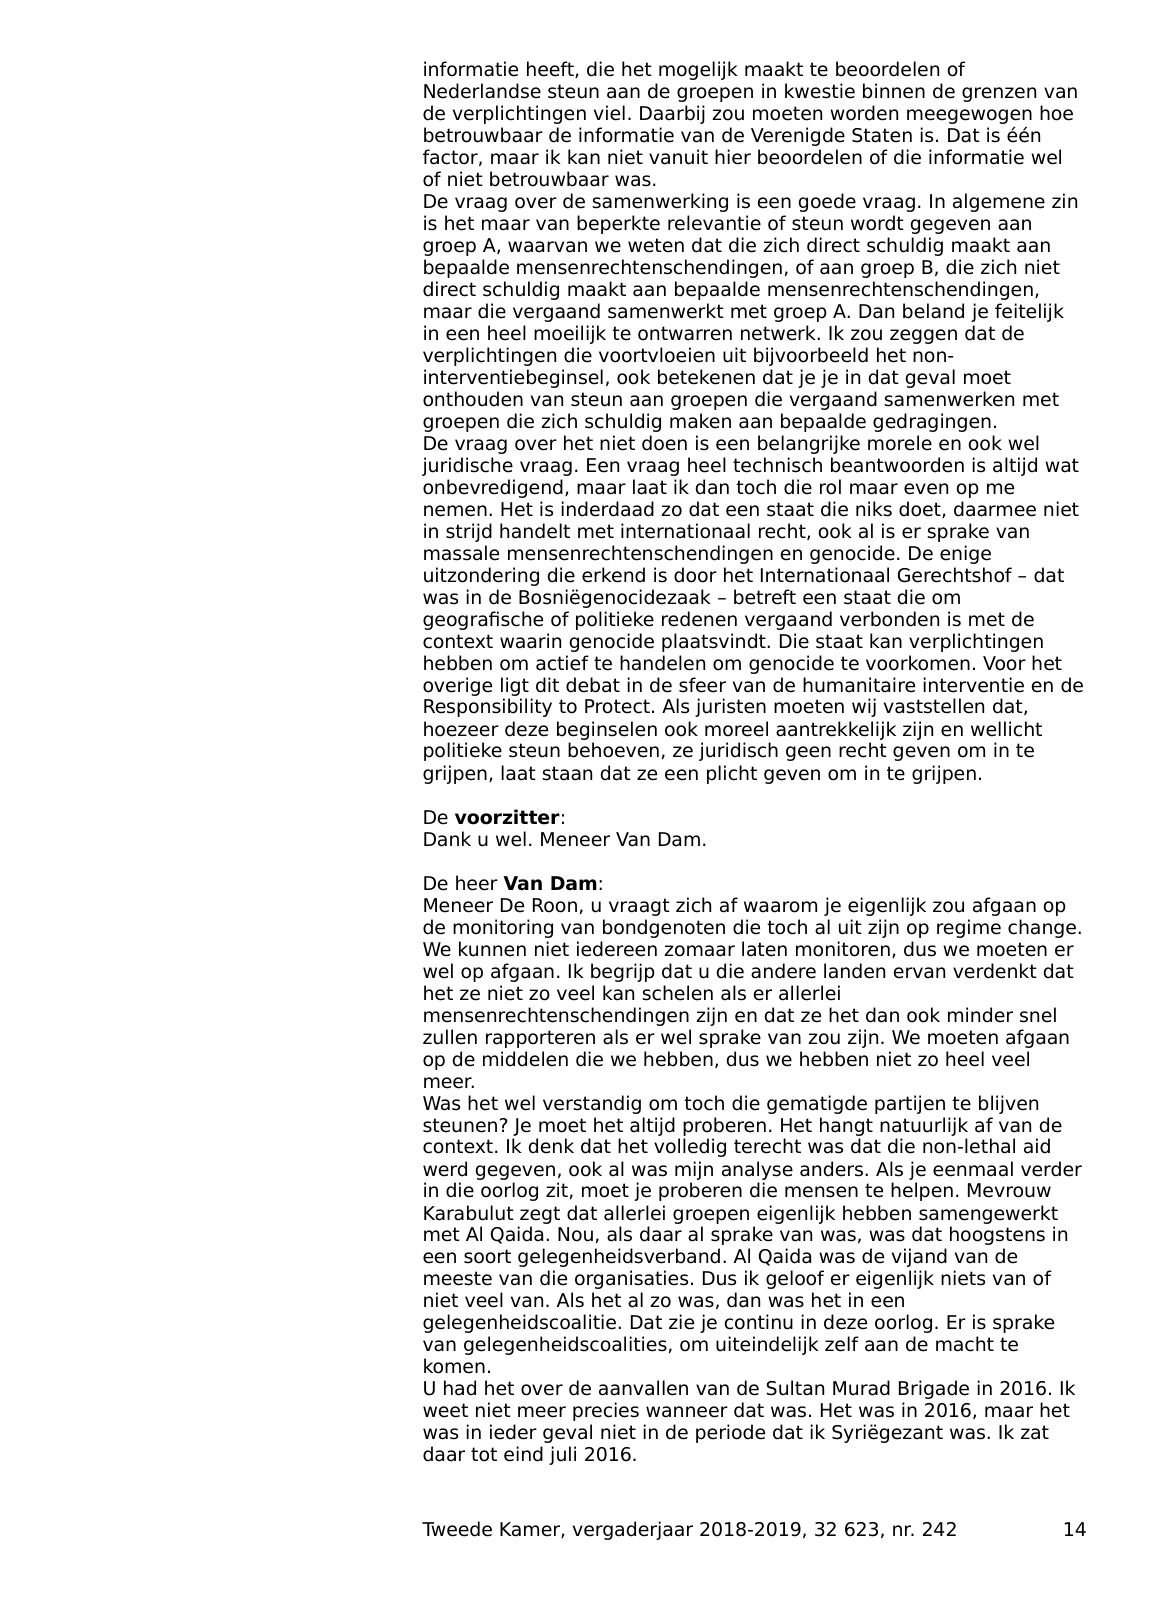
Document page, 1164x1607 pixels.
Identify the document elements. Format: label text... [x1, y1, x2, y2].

text Was het wel verstandig om toch die gematigde partijen te blijven steunen? Je moet het altijd proberen. Het hangt natuurlijk af van de context. Ik denk dat het volledig terecht was dat die non-lethal aid werd gegeven, ook al was mijn analyse anders. Als je eenmaal verder in die oorlog zit, moet je proberen die mensen te helpen. Mevrouw Karabulut zegt dat allerlei groepen eigenlijk hebben samengewerkt met Al Qaida. Nou, als daar al sprake van was, was dat hoogstens in een soort gelegenheidsverband. Al Qaida was de vijand van de meeste van die organisaties. Dus ik geloof er eigenlijk niets van of niet veel van. Als het al zo was, dan was het in een gelegenheidscoalitie. Dat zie je continu in deze oorlog. Er is sprake van gelegenheidscoalities, om uiteindelijk zelf aan de macht te komen. [422, 1092, 1087, 1378]
text Meneer De Roon, u vraagt zich af waarom je eigenlijk zou afgaan op de monitoring van bondgenoten die toch al uit zijn op regime change. We kunnen niet iedereen zomaar laten monitoren, dus we moeten er wel op afgaan. Ik begrijp dat u die andere landen ervan verdenkt dat het ze niet zo veel kan schelen als er allerlei mensenrechtenschendingen zijn en dat ze het dan ook minder snel zullen rapporteren als er wel sprake van zou zijn. We moeten afgaan op de middelen die we hebben, dus we hebben niet zo heel veel meer. [422, 895, 1087, 1092]
text Dank u wel. Meneer Van Dam. [422, 828, 1087, 851]
text De vraag over het niet doen is een belangrijke morele en ook wel juridische vraag. Een vraag heel technisch beantwoorden is altijd wat onbevredigend, maar laat ik dan toch die rol maar even op me nemen. Het is inderdaad zo dat een staat die niks doet, daarmee niet in strijd handelt met internationaal recht, ook al is er sprake van massale mensenrechtenschendingen en genocide. De enige uitzondering die erkend is door het Internationaal Gerechtshof – dat was in de Bosniëgenocidezaak – betreft een staat die om geografische of politieke redenen vergaand verbonden is met de context waarin genocide plaatsvindt. Die staat kan verplichtingen hebben om actief te handelen om genocide te voorkomen. Voor het overige ligt dit debat in de sfeer van de humanitaire interventie en de Responsibility to Protect. Als juristen moeten wij vaststellen dat, hoezeer deze beginselen ook moreel aantrekkelijk zijn en wellicht politieke steun behoeven, ze juridisch geen recht geven om in te grijpen, laat staan dat ze een plicht geven om in te grijpen. [422, 433, 1087, 784]
text U had het over de aanvallen van de Sultan Murad Brigade in 2016. Ik weet niet meer precies wanneer dat was. Het was in 2016, maar het was in ieder geval niet in de periode dat ik Syriëgezant was. Ik zat daar tot eind juli 2016. [422, 1378, 1087, 1466]
text De vraag over de samenwerking is een goede vraag. In algemene zin is het maar van beperkte relevantie of steun wordt gegeven aan groep A, waarvan we weten dat die zich direct schuldig maakt aan bepaalde mensenrechtenschendingen, of aan groep B, die zich niet direct schuldig maakt aan bepaalde mensenrechtenschendingen, maar die vergaand samenwerkt met groep A. Dan beland je feitelijk in een heel moeilijk te ontwarren netwerk. Ik zou zeggen dat de verplichtingen die voortvloeien uit bijvoorbeeld het non-interventiebeginsel, ook betekenen dat je je in dat geval moet onthouden van steun aan groepen die vergaand samenwerken met groepen die zich schuldig maken aan bepaalde gedragingen. [422, 191, 1087, 433]
text De voorzitter: [422, 807, 1087, 828]
text De heer Van Dam: [422, 873, 1087, 895]
text informatie heeft, die het mogelijk maakt te beoordelen of Nederlandse steun aan de groepen in kwestie binnen de grenzen van de verplichtingen viel. Daarbij zou moeten worden meegewogen hoe betrouwbaar de informatie van de Verenigde Staten is. Dat is één factor, maar ik kan niet vanuit hier beoordelen of die informatie wel of niet betrouwbaar was. [422, 59, 1087, 191]
